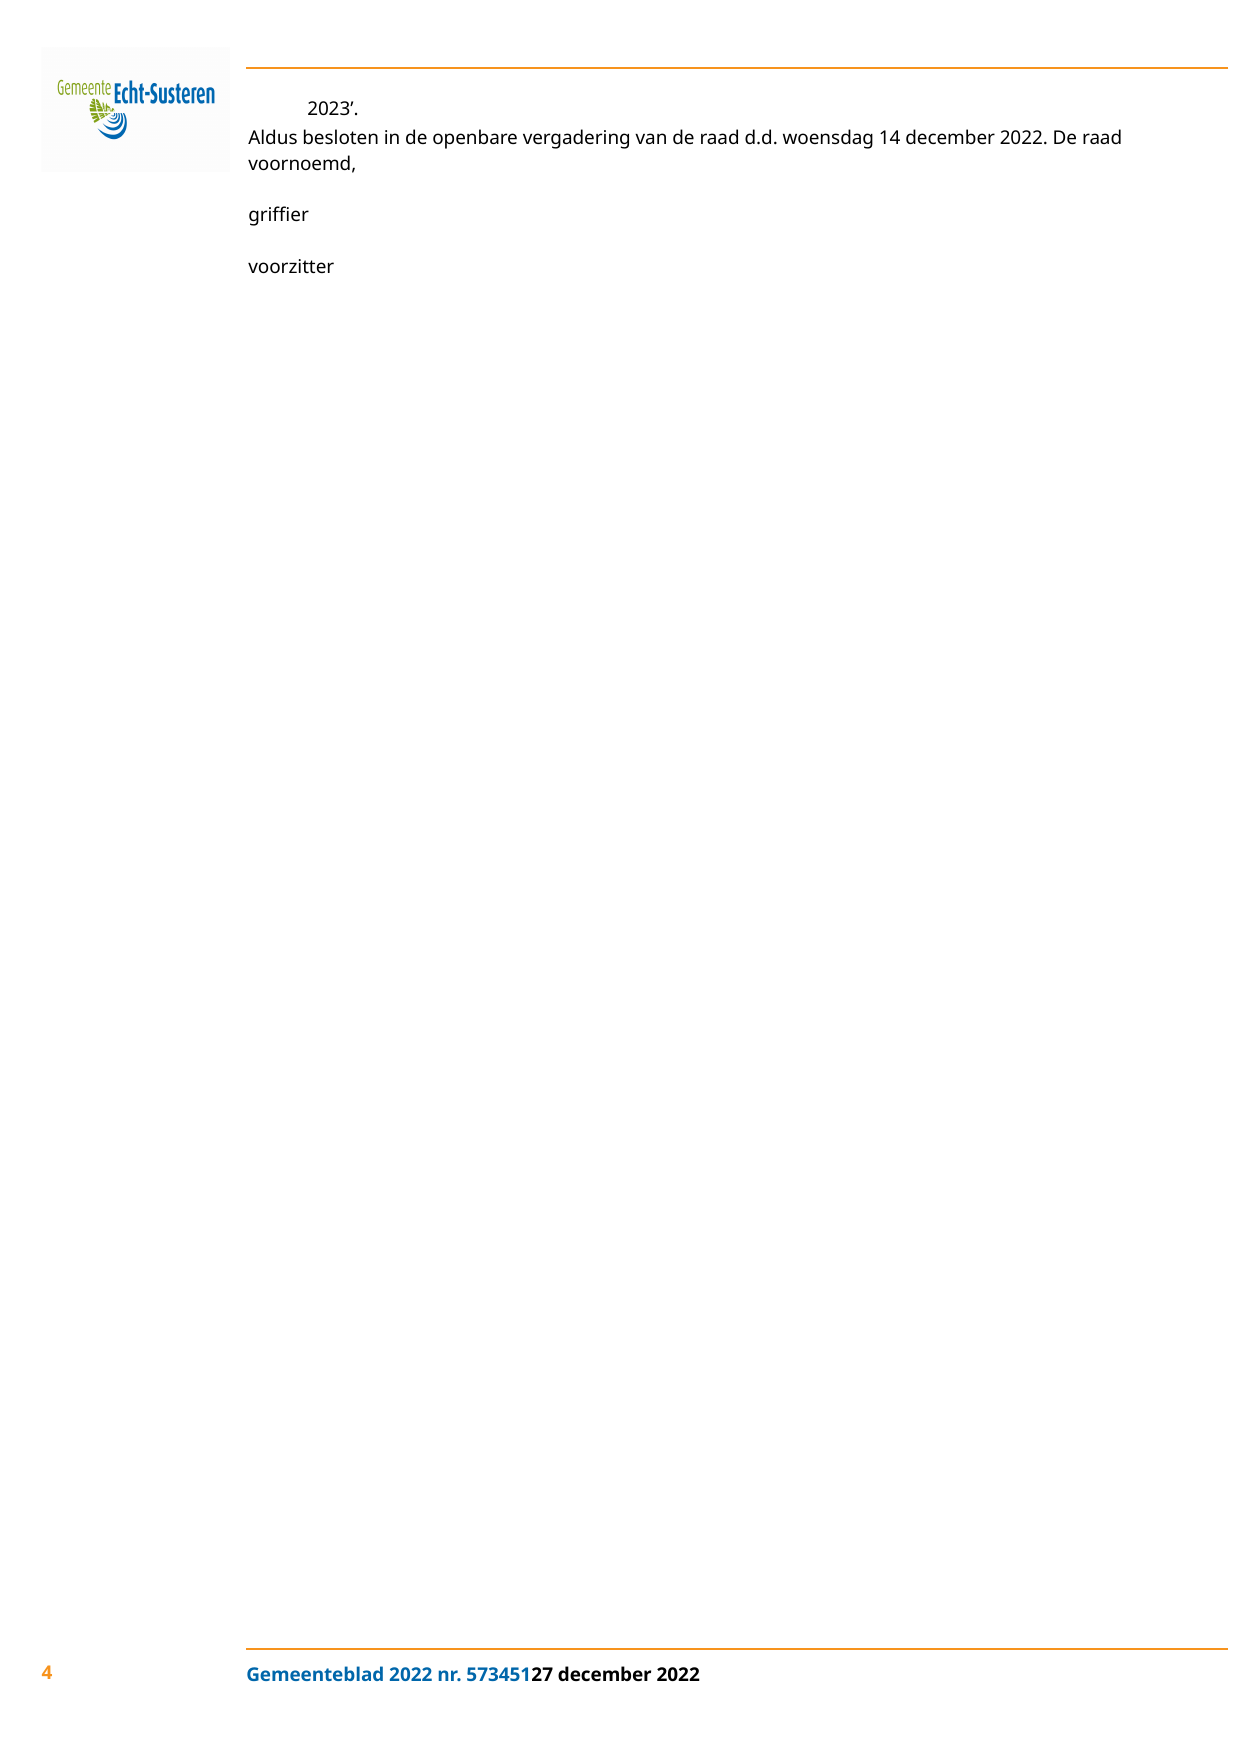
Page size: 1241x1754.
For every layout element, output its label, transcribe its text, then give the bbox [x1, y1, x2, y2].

text voorzitter [248, 253, 1152, 279]
text griffier [248, 202, 1152, 227]
list 2023’. [248, 95, 1152, 121]
picture [41, 47, 231, 172]
text Aldus besloten in de openbare vergadering van de raad d.d. woensdag 14 december 2022. De raad voornoemd, [248, 124, 1152, 176]
